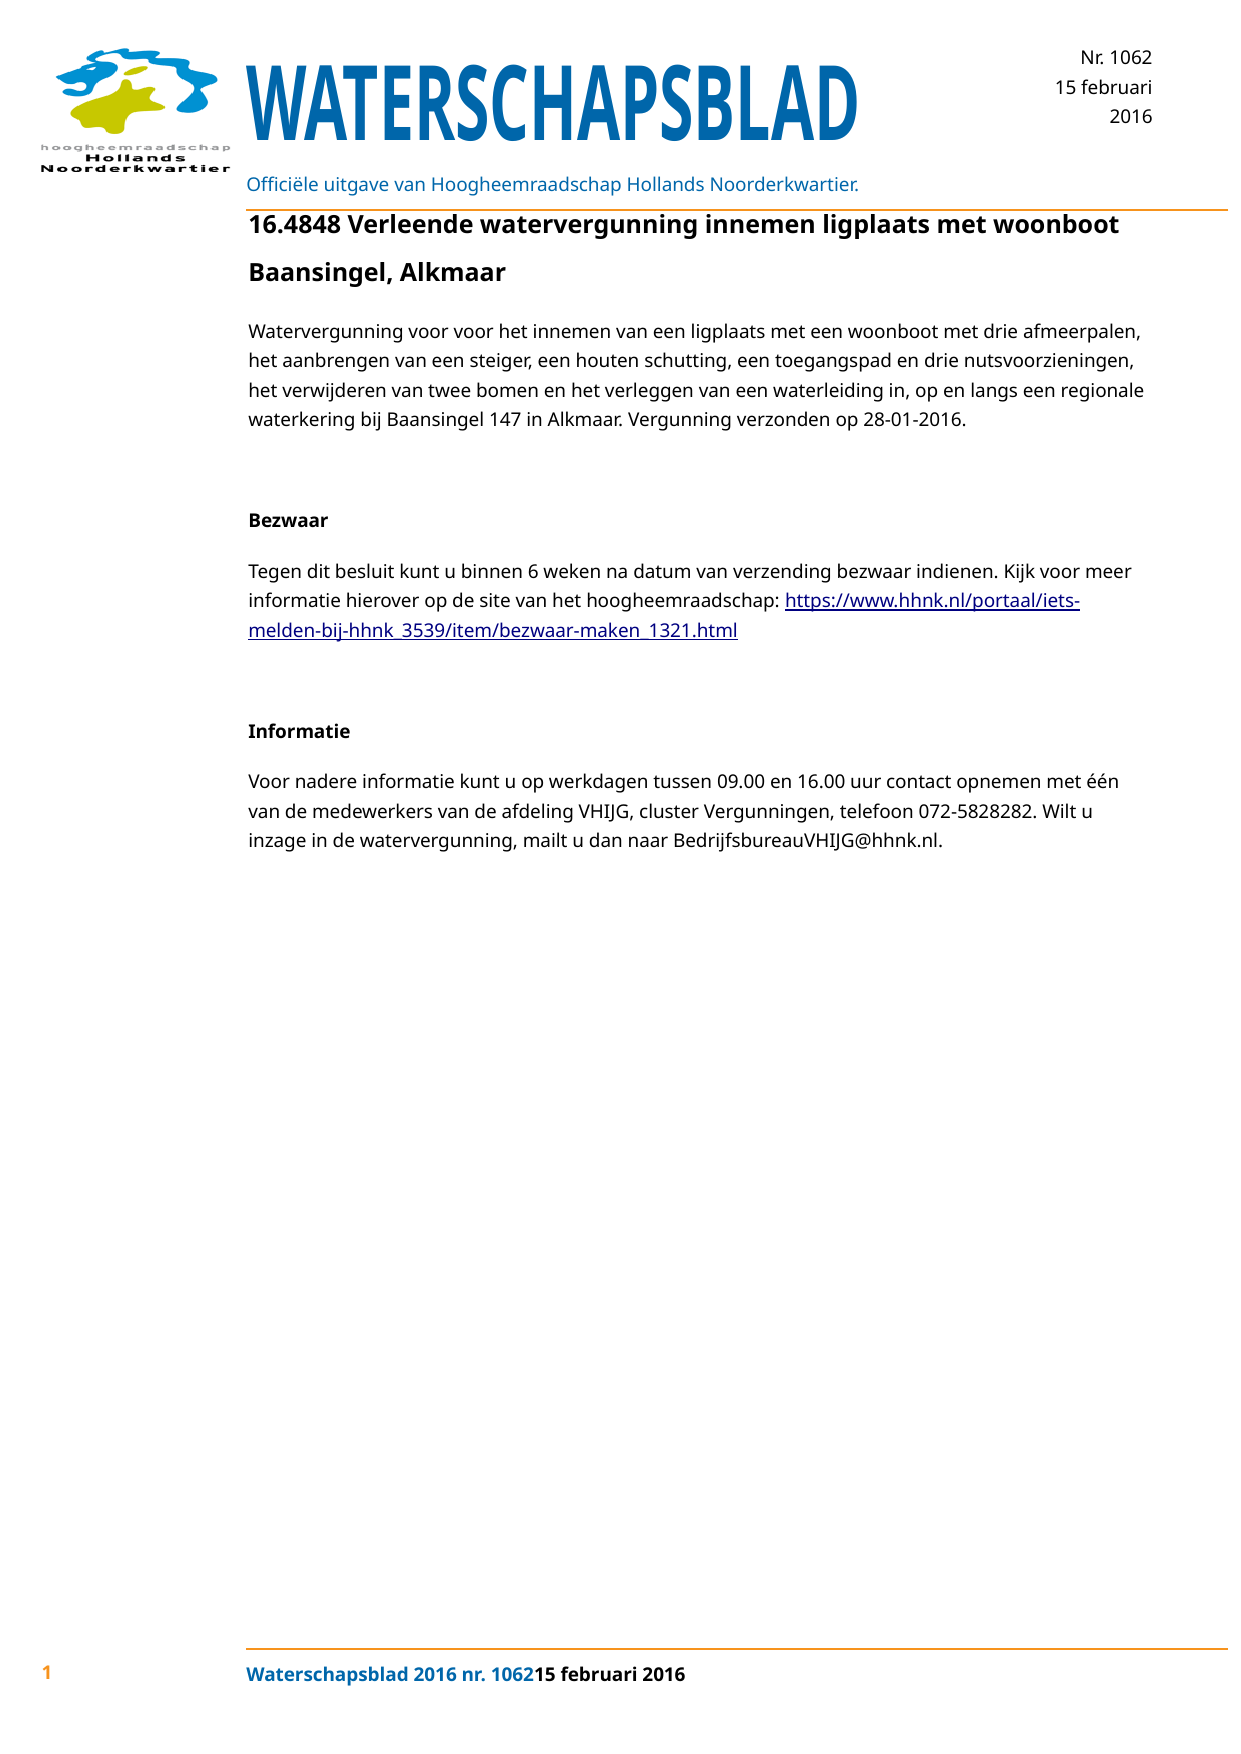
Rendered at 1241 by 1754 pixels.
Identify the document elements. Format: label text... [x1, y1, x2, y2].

text 16.4848 Verleende watervergunning innemen ligplaats met woonboot Baansingel, Alkmaar [248, 211, 1152, 288]
text Tegen dit besluit kunt u binnen 6 weken na datum van verzending bezwaar indienen. Kijk voor meer informatie hierover op de site van het hoogheemraadschap: https://www.hhnk.nl/portaal/iets-melden-bij-hhnk_3539/item/bezwaar-maken_1321.html [248, 558, 1152, 643]
text Bezwaar [248, 507, 1152, 533]
text Informatie [248, 718, 1152, 744]
text Watervergunning voor voor het innemen van een ligplaats met een woonboot met drie afmeerpalen, het aanbrengen van een steiger, een houten schutting, een toegangspad en drie nutsvoorzieningen, het verwijderen van twee bomen en het verleggen van een waterleiding in, op en langs een regionale waterkering bij Baansingel 147 in Alkmaar. Vergunning verzonden op 28-01-2016. [248, 318, 1152, 432]
text Voor nadere informatie kunt u op werkdagen tussen 09.00 en 16.00 uur contact opnemen met één van de medewerkers van de afdeling VHIJG, cluster Vergunningen, telefoon 072-5828282. Wilt u inzage in de watervergunning, mailt u dan naar BedrijfsbureauVHIJG@hhnk.nl. [248, 768, 1152, 853]
picture [41, 47, 231, 172]
